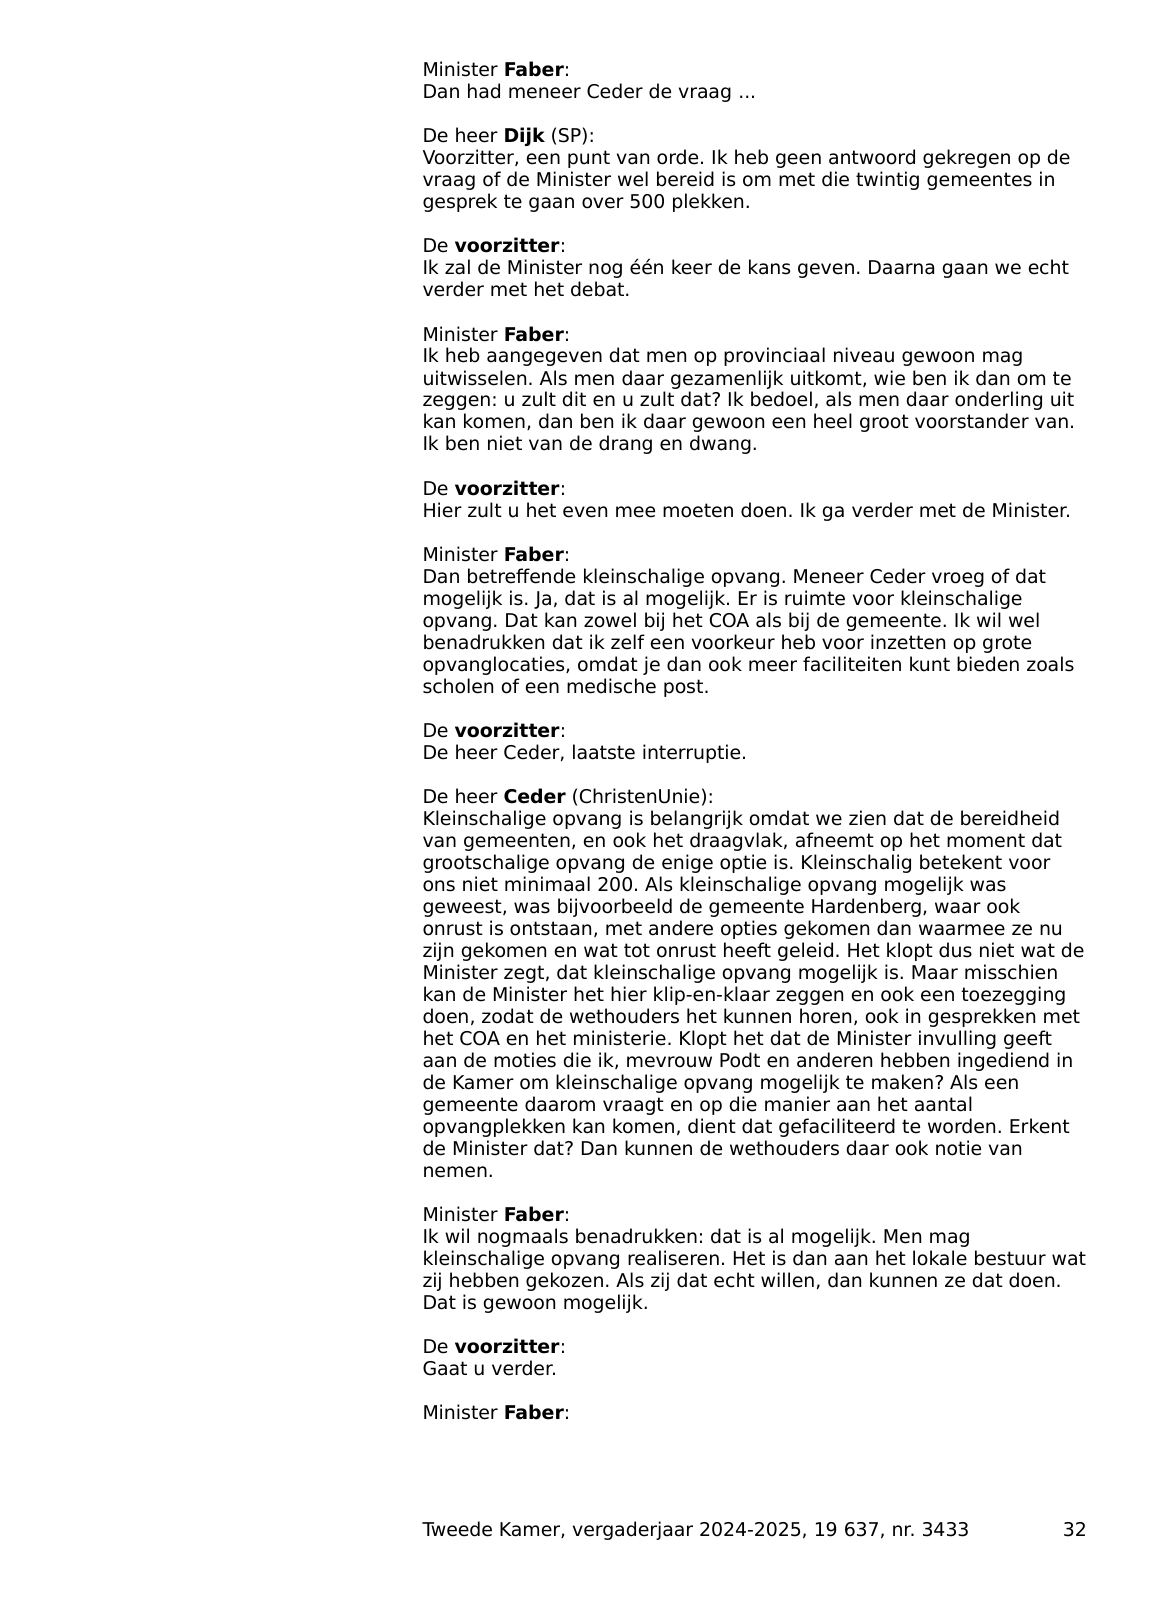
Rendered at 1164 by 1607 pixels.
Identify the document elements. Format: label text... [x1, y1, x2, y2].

text Minister Faber: [422, 323, 1087, 345]
text De voorzitter: [422, 720, 1087, 742]
text Minister Faber: [422, 59, 1087, 81]
text Dan betreffende kleinschalige opvang. Meneer Ceder vroeg of dat mogelijk is. Ja, dat is al mogelijk. Er is ruimte voor kleinschalige opvang. Dat kan zowel bij het COA als bij de gemeente. Ik wil wel benadrukken dat ik zelf een voorkeur heb voor inzetten op grote opvanglocaties, omdat je dan ook meer faciliteiten kunt bieden zoals scholen of een medische post. [422, 566, 1087, 697]
text De voorzitter: [422, 1336, 1087, 1358]
text Gaat u verder. [422, 1358, 1087, 1380]
text Voorzitter, een punt van orde. Ik heb geen antwoord gekregen op de vraag of de Minister wel bereid is om met die twintig gemeentes in gesprek te gaan over 500 plekken. [422, 147, 1087, 213]
text Kleinschalige opvang is belangrijk omdat we zien dat de bereidheid van gemeenten, en ook het draagvlak, afneemt op het moment dat grootschalige opvang de enige optie is. Kleinschalig betekent voor ons niet minimaal 200. Als kleinschalige opvang mogelijk was geweest, was bijvoorbeeld de gemeente Hardenberg, waar ook onrust is ontstaan, met andere opties gekomen dan waarmee ze nu zijn gekomen en wat tot onrust heeft geleid. Het klopt dus niet wat de Minister zegt, dat kleinschalige opvang mogelijk is. Maar misschien kan de Minister het hier klip-en-klaar zeggen en ook een toezegging doen, zodat de wethouders het kunnen horen, ook in gesprekken met het COA en het ministerie. Klopt het dat de Minister invulling geeft aan de moties die ik, mevrouw Podt en anderen hebben ingediend in de Kamer om kleinschalige opvang mogelijk te maken? Als een gemeente daarom vraagt en op die manier aan het aantal opvangplekken kan komen, dient dat gefaciliteerd te worden. Erkent de Minister dat? Dan kunnen de wethouders daar ook notie van nemen. [422, 808, 1087, 1181]
text Minister Faber: [422, 1204, 1087, 1226]
text Hier zult u het even mee moeten doen. Ik ga verder met de Minister. [422, 499, 1087, 521]
text Ik wil nogmaals benadrukken: dat is al mogelijk. Men mag kleinschalige opvang realiseren. Het is dan aan het lokale bestuur wat zij hebben gekozen. Als zij dat echt willen, dan kunnen ze dat doen. Dat is gewoon mogelijk. [422, 1226, 1087, 1313]
text De heer Ceder, laatste interruptie. [422, 742, 1087, 764]
text De heer Dijk (SP): [422, 125, 1087, 147]
text Ik zal de Minister nog één keer de kans geven. Daarna gaan we echt verder met het debat. [422, 257, 1087, 301]
text De voorzitter: [422, 235, 1087, 257]
text Dan had meneer Ceder de vraag ... [422, 81, 1087, 103]
text De voorzitter: [422, 477, 1087, 499]
text De heer Ceder (ChristenUnie): [422, 786, 1087, 808]
text Ik heb aangegeven dat men op provinciaal niveau gewoon mag uitwisselen. Als men daar gezamenlijk uitkomt, wie ben ik dan om te zeggen: u zult dit en u zult dat? Ik bedoel, als men daar onderling uit kan komen, dan ben ik daar gewoon een heel groot voorstander van. Ik ben niet van de drang en dwang. [422, 345, 1087, 455]
text Minister Faber: [422, 1402, 1087, 1424]
text Minister Faber: [422, 544, 1087, 566]
